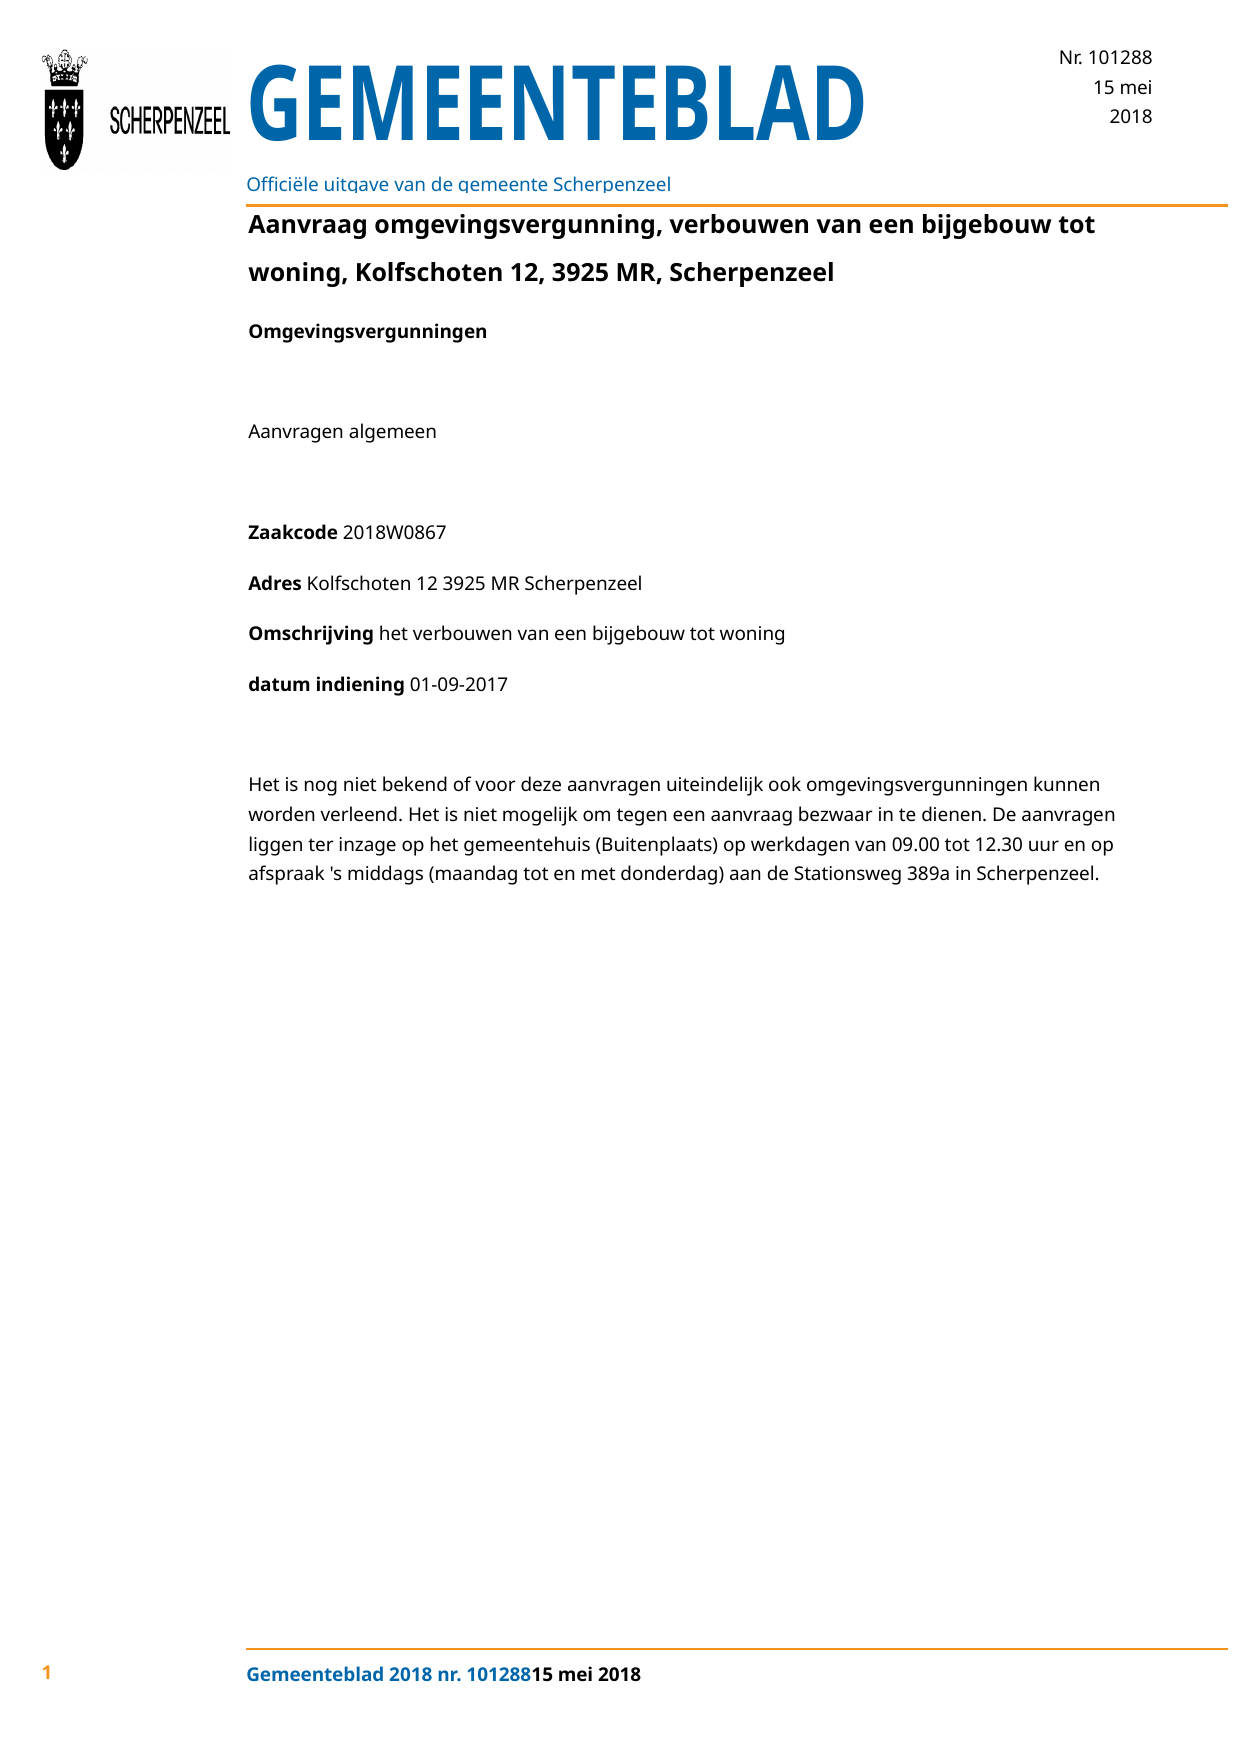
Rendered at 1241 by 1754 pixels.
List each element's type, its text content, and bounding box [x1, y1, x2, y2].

text Omschrijving het verbouwen van een bijgebouw tot woning [248, 620, 1152, 646]
text Omgevingsvergunningen [248, 318, 1152, 344]
text Aanvraag omgevingsvergunning, verbouwen van een bijgebouw tot woning, Kolfschoten 12, 3925 MR, Scherpenzeel [248, 207, 1152, 288]
text Zaakcode 2018W0867 [248, 519, 1152, 545]
text Het is nog niet bekend of voor deze aanvragen uiteindelijk ook omgevingsvergunningen kunnen worden verleend. Het is niet mogelijk om tegen een aanvraag bezwaar in te dienen. De aanvragen liggen ter inzage op het gemeentehuis (Buitenplaats) op werkdagen van 09.00 tot 12.30 uur en op afspraak 's middags (maandag tot en met donderdag) aan de Stationsweg 389a in Scherpenzeel. [248, 772, 1152, 886]
picture [41, 47, 231, 172]
text datum indiening 01-09-2017 [248, 671, 1152, 697]
text Adres Kolfschoten 12 3925 MR Scherpenzeel [248, 570, 1152, 596]
text Aanvragen algemeen [248, 419, 1152, 444]
